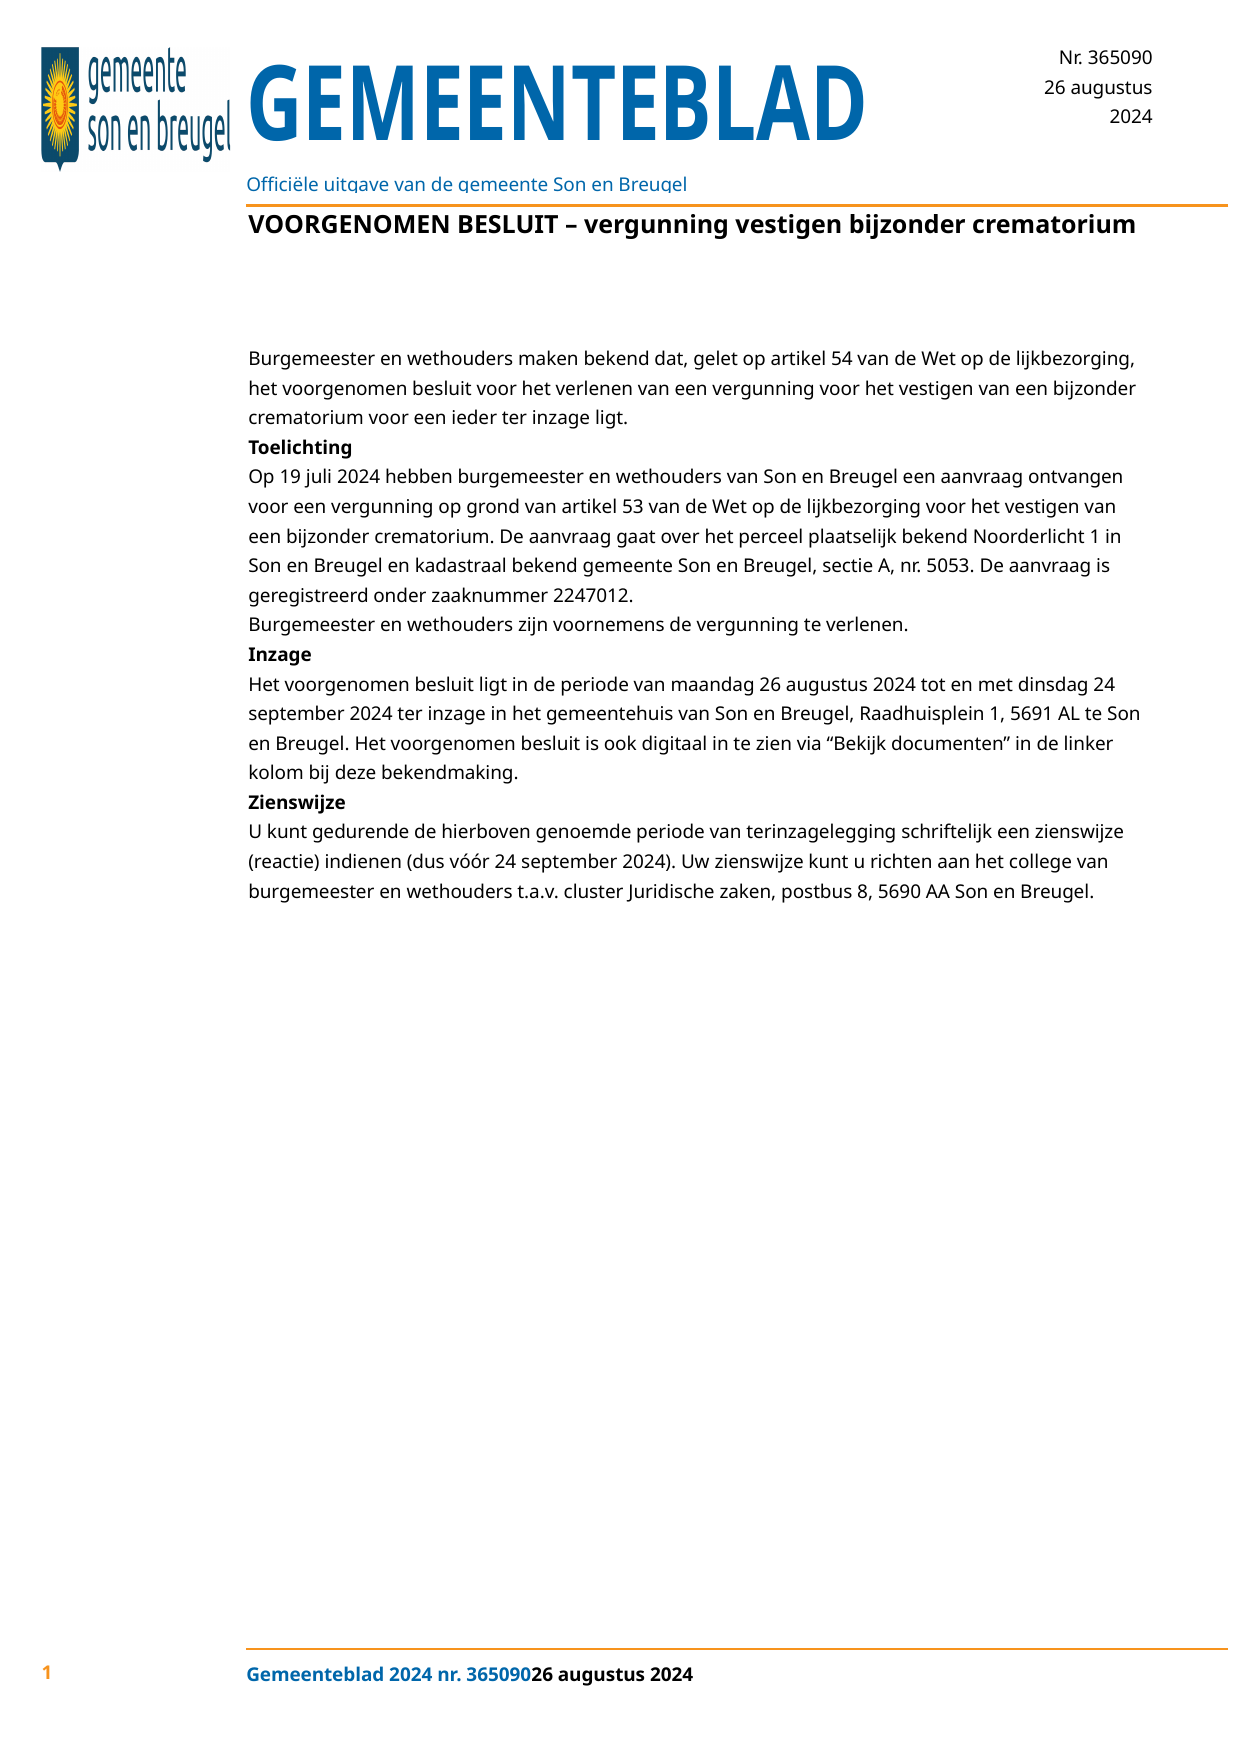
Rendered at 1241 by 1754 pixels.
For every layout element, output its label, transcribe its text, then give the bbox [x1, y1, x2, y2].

picture [41, 47, 231, 172]
text Zienswijze [248, 789, 1152, 815]
text Burgemeester en wethouders zijn voornemens de vergunning te verlenen. [248, 612, 1152, 637]
text Het voorgenomen besluit ligt in de periode van maandag 26 augustus 2024 tot en met dinsdag 24 september 2024 ter inzage in het gemeentehuis van Son en Breugel, Raadhuisplein 1, 5691 AL te Son en Breugel. Het voorgenomen besluit is ook digitaal in te zien via “Bekijk documenten” in de linker kolom bij deze bekendmaking. [248, 671, 1152, 785]
text Burgemeester en wethouders maken bekend dat, gelet op artikel 54 van de Wet op de lijkbezorging, het voorgenomen besluit voor het verlenen van een vergunning voor het vestigen van een bijzonder crematorium voor een ieder ter inzage ligt. [248, 345, 1152, 430]
text VOORGENOMEN BESLUIT – vergunning vestigen bijzonder crematorium [248, 207, 1152, 241]
text U kunt gedurende de hierboven genoemde periode van terinzagelegging schriftelijk een zienswijze (reactie) indienen (dus vóór 24 september 2024). Uw zienswijze kunt u richten aan het college van burgemeester en wethouders t.a.v. cluster Juridische zaken, postbus 8, 5690 AA Son en Breugel. [248, 819, 1152, 903]
text Op 19 juli 2024 hebben burgemeester en wethouders van Son en Breugel een aanvraag ontvangen voor een vergunning op grond van artikel 53 van de Wet op de lijkbezorging voor het vestigen van een bijzonder crematorium. De aanvraag gaat over het perceel plaatselijk bekend Noorderlicht 1 in Son en Breugel en kadastraal bekend gemeente Son en Breugel, sectie A, nr. 5053. De aanvraag is geregistreerd onder zaaknummer 2247012. [248, 464, 1152, 608]
text Inzage [248, 641, 1152, 667]
text Toelichting [248, 434, 1152, 460]
